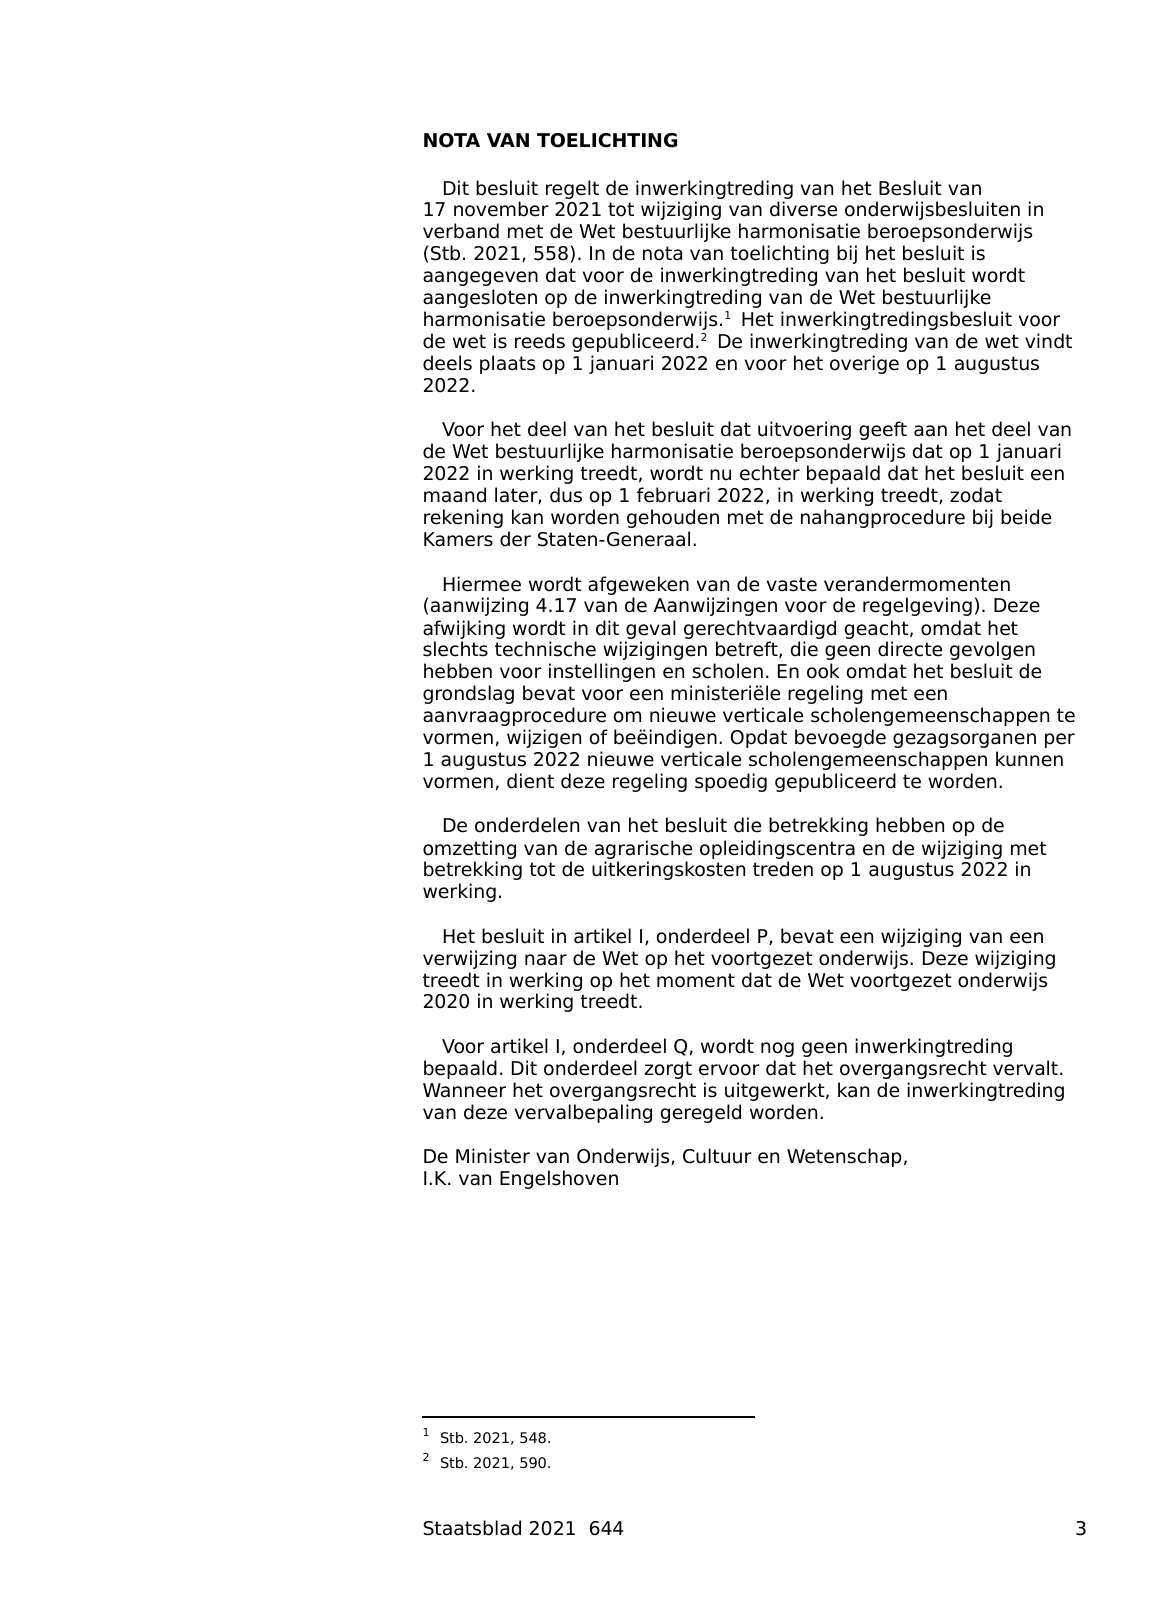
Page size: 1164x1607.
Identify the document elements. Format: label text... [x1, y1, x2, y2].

text Voor artikel I, onderdeel Q, wordt nog geen inwerkingtreding bepaald. Dit onderdeel zorgt ervoor dat het overgangsrecht vervalt. Wanneer het overgangsrecht is uitgewerkt, kan de inwerkingtreding van deze vervalbepaling geregeld worden. [422, 1036, 1087, 1123]
subtitle NOTA VAN TOELICHTING [422, 130, 1087, 152]
text Stb. 2021, 548. [422, 1426, 1087, 1448]
text De Minister van Onderwijs, Cultuur en Wetenschap, I.K. van Engelshoven [422, 1146, 1087, 1190]
text Het besluit in artikel I, onderdeel P, bevat een wijziging van een verwijzing naar de Wet op het voortgezet onderwijs. Deze wijziging treedt in werking op het moment dat de Wet voortgezet onderwijs 2020 in werking treedt. [422, 926, 1087, 1013]
text Dit besluit regelt de inwerkingtreding van het Besluit van 17 november 2021 tot wijziging van diverse onderwijsbesluiten in verband met de Wet bestuurlijke harmonisatie beroepsonderwijs (Stb. 2021, 558). In de nota van toelichting bij het besluit is aangegeven dat voor de inwerkingtreding van het besluit wordt aangesloten op de inwerkingtreding van de Wet bestuurlijke harmonisatie beroepsonderwijs. Het inwerkingtredingsbesluit voor de wet is reeds gepubliceerd. De inwerkingtreding van de wet vindt deels plaats op 1 januari 2022 en voor het overige op 1 augustus 2022. [422, 177, 1087, 397]
text Stb. 2021, 590. [422, 1451, 1087, 1473]
text Voor het deel van het besluit dat uitvoering geeft aan het deel van de Wet bestuurlijke harmonisatie beroepsonderwijs dat op 1 januari 2022 in werking treedt, wordt nu echter bepaald dat het besluit een maand later, dus op 1 februari 2022, in werking treedt, zodat rekening kan worden gehouden met de nahangprocedure bij beide Kamers der Staten-Generaal. [422, 419, 1087, 551]
text De onderdelen van het besluit die betrekking hebben op de omzetting van de agrarische opleidingscentra en de wijziging met betrekking tot de uitkeringskosten treden op 1 augustus 2022 in werking. [422, 815, 1087, 903]
text Hiermee wordt afgeweken van de vaste verandermomenten (aanwijzing 4.17 van de Aanwijzingen voor de regelgeving). Deze afwijking wordt in dit geval gerechtvaardigd geacht, omdat het slechts technische wijzigingen betreft, die geen directe gevolgen hebben voor instellingen en scholen. En ook omdat het besluit de grondslag bevat voor een ministeriële regeling met een aanvraagprocedure om nieuwe verticale scholengemeenschappen te vormen, wijzigen of beëindigen. Opdat bevoegde gezagsorganen per 1 augustus 2022 nieuwe verticale scholengemeenschappen kunnen vormen, dient deze regeling spoedig gepubliceerd te worden. [422, 573, 1087, 793]
